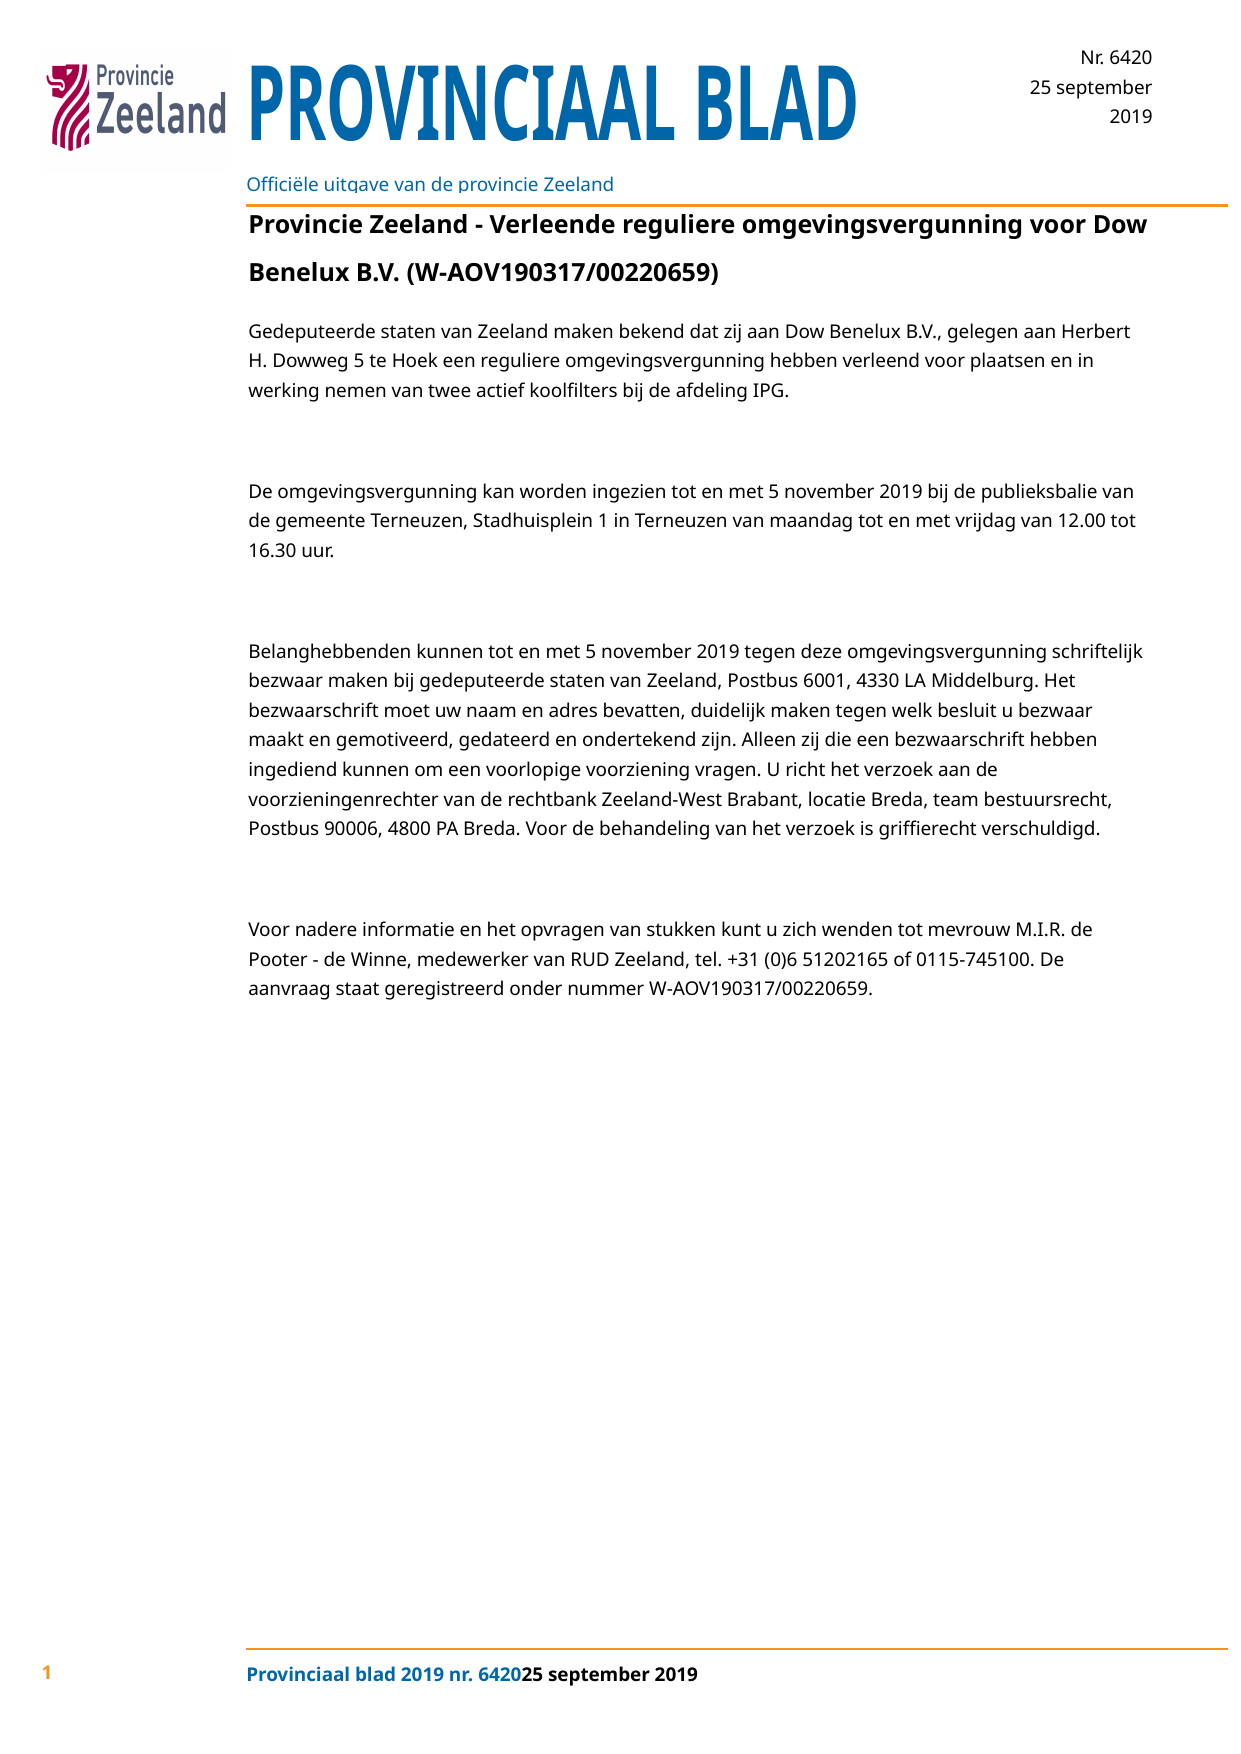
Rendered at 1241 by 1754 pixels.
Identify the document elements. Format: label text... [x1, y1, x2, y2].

picture [41, 47, 231, 172]
text Belanghebbenden kunnen tot en met 5 november 2019 tegen deze omgevingsvergunning schriftelijk bezwaar maken bij gedeputeerde staten van Zeeland, Postbus 6001, 4330 LA Middelburg. Het bezwaarschrift moet uw naam en adres bevatten, duidelijk maken tegen welk besluit u bezwaar maakt en gemotiveerd, gedateerd en ondertekend zijn. Alleen zij die een bezwaarschrift hebben ingediend kunnen om een voorlopige voorziening vragen. U richt het verzoek aan de voorzieningenrechter van de rechtbank Zeeland-West Brabant, locatie Breda, team bestuursrecht, Postbus 90006, 4800 PA Breda. Voor de behandeling van het verzoek is griffierecht verschuldigd. [248, 638, 1152, 841]
text De omgevingsvergunning kan worden ingezien tot en met 5 november 2019 bij de publieksbalie van de gemeente Terneuzen, Stadhuisplein 1 in Terneuzen van maandag tot en met vrijdag van 12.00 tot 16.30 uur. [248, 478, 1152, 563]
text Provincie Zeeland - Verleende reguliere omgevingsvergunning voor Dow Benelux B.V. (W-AOV190317/00220659) [248, 207, 1152, 288]
text Gedeputeerde staten van Zeeland maken bekend dat zij aan Dow Benelux B.V., gelegen aan Herbert H. Dowweg 5 te Hoek een reguliere omgevingsvergunning hebben verleend voor plaatsen en in werking nemen van twee actief koolfilters bij de afdeling IPG. [248, 318, 1152, 403]
text Voor nadere informatie en het opvragen van stukken kunt u zich wenden tot mevrouw M.I.R. de Pooter - de Winne, medewerker van RUD Zeeland, tel. +31 (0)6 51202165 of 0115-745100. De aanvraag staat geregistreerd onder nummer W-AOV190317/00220659. [248, 916, 1152, 1001]
